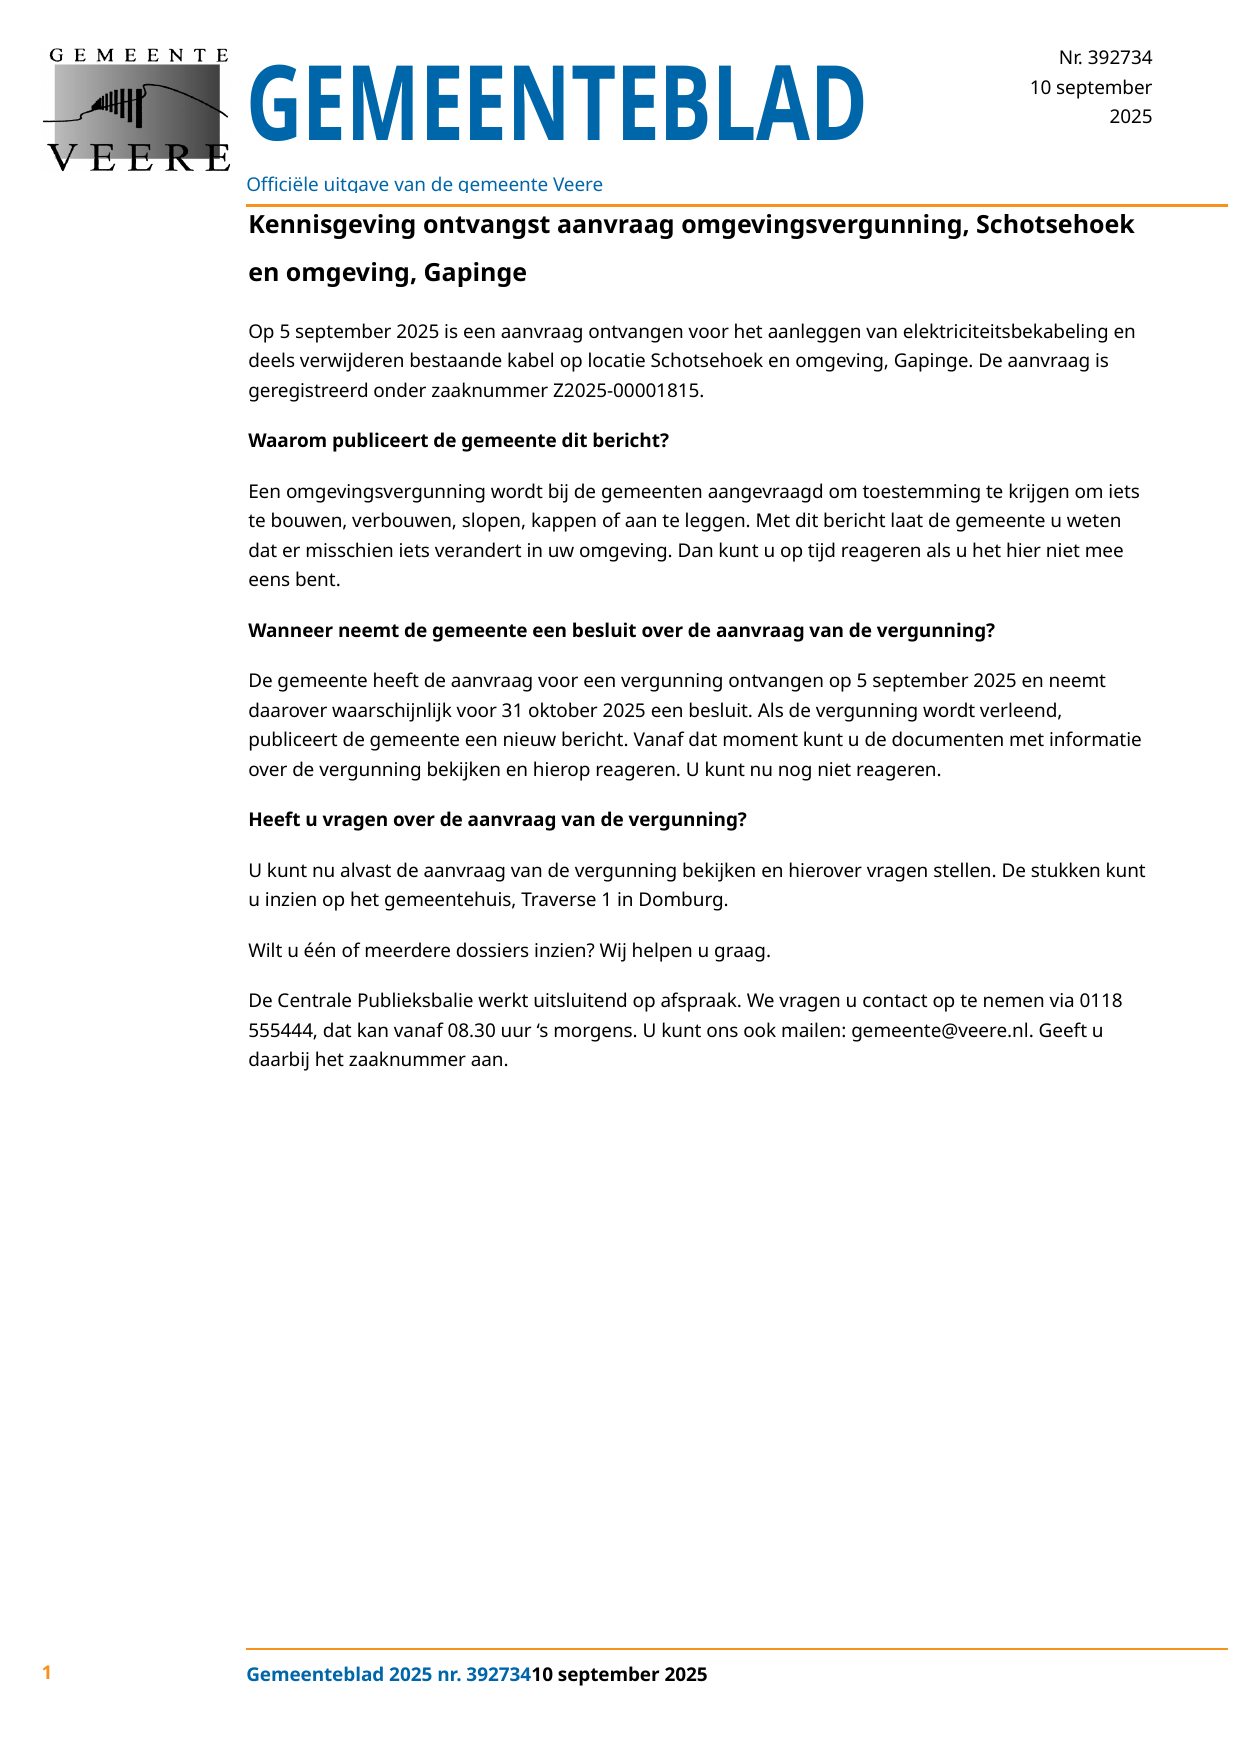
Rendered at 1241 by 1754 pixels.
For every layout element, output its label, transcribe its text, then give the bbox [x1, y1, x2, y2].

text De Centrale Publieksbalie werkt uitsluitend op afspraak. We vragen u contact op te nemen via 0118 555444, dat kan vanaf 08.30 uur ‘s morgens. U kunt ons ook mailen: gemeente@veere.nl. Geeft u daarbij het zaaknummer aan. [248, 987, 1152, 1072]
picture [41, 47, 231, 172]
text Op 5 september 2025 is een aanvraag ontvangen voor het aanleggen van elektriciteitsbekabeling en deels verwijderen bestaande kabel op locatie Schotsehoek en omgeving, Gapinge. De aanvraag is geregistreerd onder zaaknummer Z2025-00001815. [248, 318, 1152, 403]
text U kunt nu alvast de aanvraag van de vergunning bekijken en hierover vragen stellen. De stukken kunt u inzien op het gemeentehuis, Traverse 1 in Domburg. [248, 857, 1152, 912]
text Wilt u één of meerdere dossiers inzien? Wij helpen u graag. [248, 937, 1152, 963]
text Wanneer neemt de gemeente een besluit over de aanvraag van de vergunning? [248, 617, 1152, 643]
text Kennisgeving ontvangst aanvraag omgevingsvergunning, Schotsehoek en omgeving, Gapinge [248, 207, 1152, 288]
text Heeft u vragen over de aanvraag van de vergunning? [248, 807, 1152, 832]
text Waarom publiceert de gemeente dit bericht? [248, 427, 1152, 453]
text De gemeente heeft de aanvraag voor een vergunning ontvangen op 5 september 2025 en neemt daarover waarschijnlijk voor 31 oktober 2025 een besluit. Als de vergunning wordt verleend, publiceert de gemeente een nieuw bericht. Vanaf dat moment kunt u de documenten met informatie over de vergunning bekijken en hierop reageren. U kunt nu nog niet reageren. [248, 667, 1152, 782]
text Een omgevingsvergunning wordt bij de gemeenten aangevraagd om toestemming te krijgen om iets te bouwen, verbouwen, slopen, kappen of aan te leggen. Met dit bericht laat de gemeente u weten dat er misschien iets verandert in uw omgeving. Dan kunt u op tijd reageren als u het hier niet mee eens bent. [248, 478, 1152, 592]
